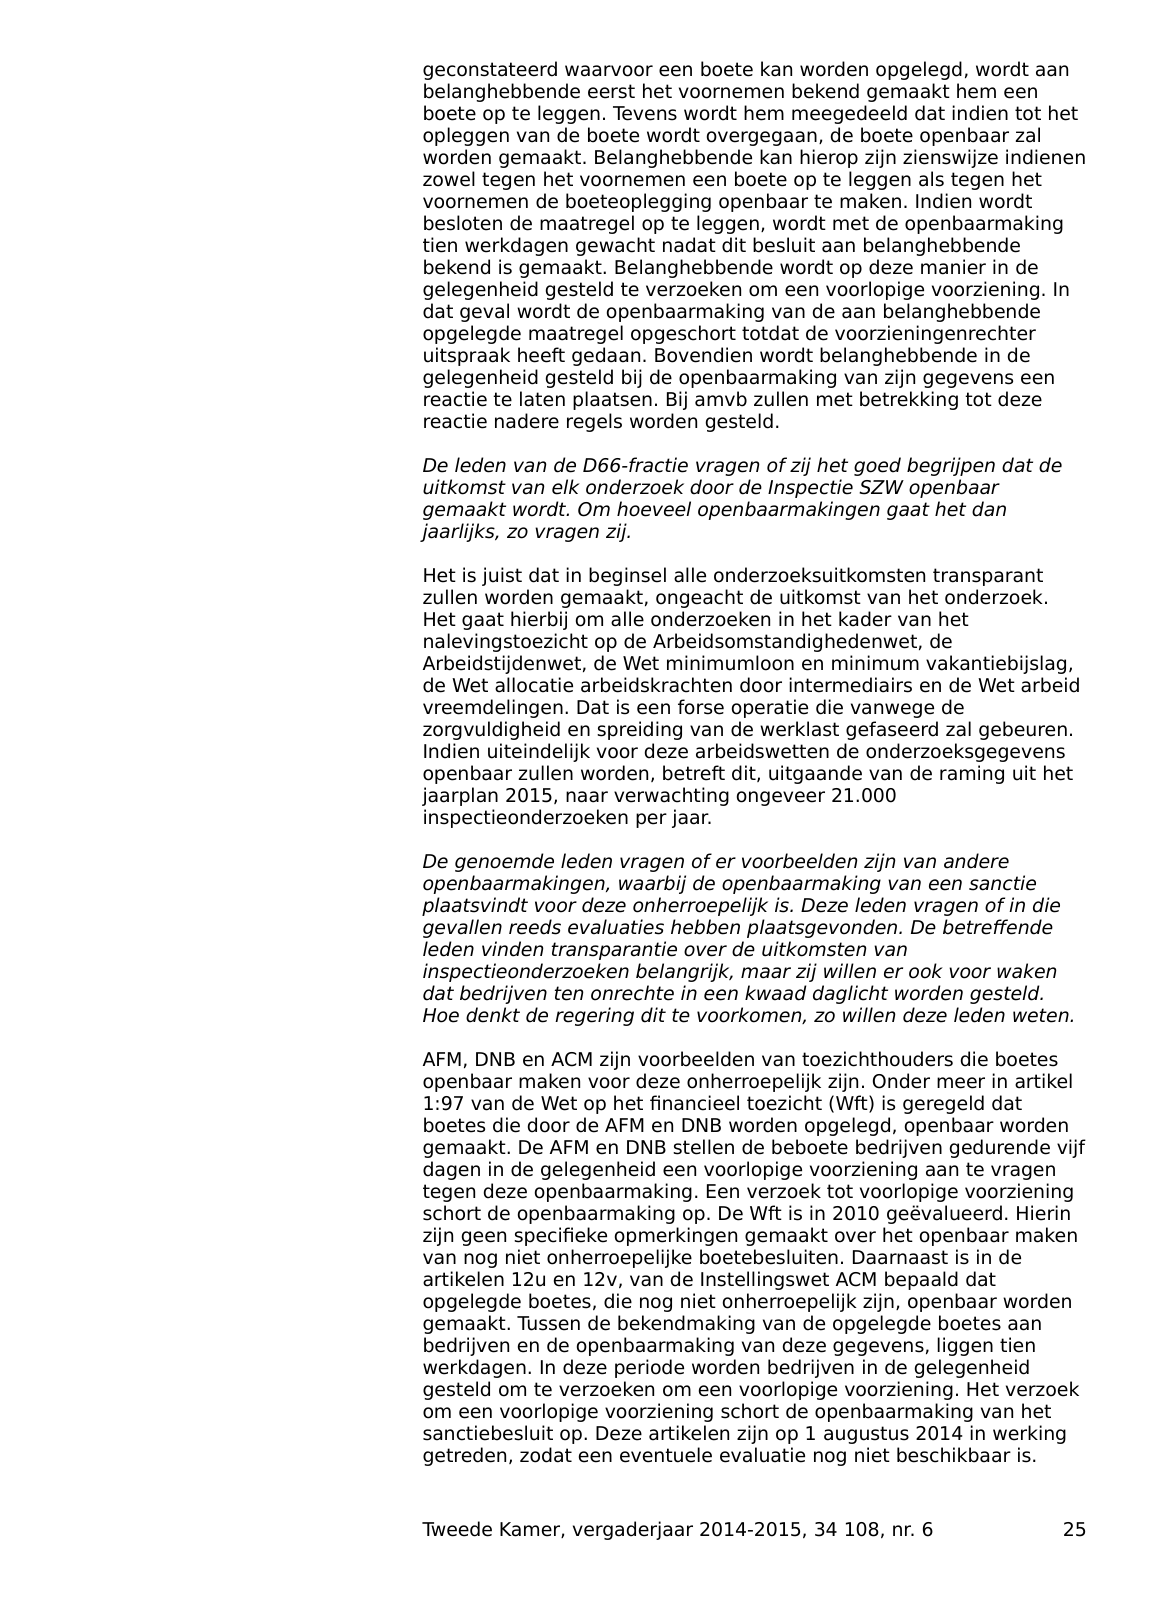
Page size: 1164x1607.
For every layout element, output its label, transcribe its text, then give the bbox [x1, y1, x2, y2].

text De leden van de D66-fractie vragen of zij het goed begrijpen dat de uitkomst van elk onderzoek door de Inspectie SZW openbaar gemaakt wordt. Om hoeveel openbaarmakingen gaat het dan jaarlijks, zo vragen zij. [422, 455, 1087, 543]
text De genoemde leden vragen of er voorbeelden zijn van andere openbaarmakingen, waarbij de openbaarmaking van een sanctie plaatsvindt voor deze onherroepelijk is. Deze leden vragen of in die gevallen reeds evaluaties hebben plaatsgevonden. De betreffende leden vinden transparantie over de uitkomsten van inspectieonderzoeken belangrijk, maar zij willen er ook voor waken dat bedrijven ten onrechte in een kwaad daglicht worden gesteld. Hoe denkt de regering dit te voorkomen, zo willen deze leden weten. [422, 851, 1087, 1027]
text Het is juist dat in beginsel alle onderzoeksuitkomsten transparant zullen worden gemaakt, ongeacht de uitkomst van het onderzoek. Het gaat hierbij om alle onderzoeken in het kader van het nalevingstoezicht op de Arbeidsomstandighedenwet, de Arbeidstijdenwet, de Wet minimumloon en minimum vakantiebijslag, de Wet allocatie arbeidskrachten door intermediairs en de Wet arbeid vreemdelingen. Dat is een forse operatie die vanwege de zorgvuldigheid en spreiding van de werklast gefaseerd zal gebeuren. Indien uiteindelijk voor deze arbeidswetten de onderzoeksgegevens openbaar zullen worden, betreft dit, uitgaande van de raming uit het jaarplan 2015, naar verwachting ongeveer 21.000 inspectieonderzoeken per jaar. [422, 565, 1087, 829]
text AFM, DNB en ACM zijn voorbeelden van toezichthouders die boetes openbaar maken voor deze onherroepelijk zijn. Onder meer in artikel 1:97 van de Wet op het financieel toezicht (Wft) is geregeld dat boetes die door de AFM en DNB worden opgelegd, openbaar worden gemaakt. De AFM en DNB stellen de beboete bedrijven gedurende vijf dagen in de gelegenheid een voorlopige voorziening aan te vragen tegen deze openbaarmaking. Een verzoek tot voorlopige voorziening schort de openbaarmaking op. De Wft is in 2010 geëvalueerd. Hierin zijn geen specifieke opmerkingen gemaakt over het openbaar maken van nog niet onherroepelijke boetebesluiten. Daarnaast is in de artikelen 12u en 12v, van de Instellingswet ACM bepaald dat opgelegde boetes, die nog niet onherroepelijk zijn, openbaar worden gemaakt. Tussen de bekendmaking van de opgelegde boetes aan bedrijven en de openbaarmaking van deze gegevens, liggen tien werkdagen. In deze periode worden bedrijven in de gelegenheid gesteld om te verzoeken om een voorlopige voorziening. Het verzoek om een voorlopige voorziening schort de openbaarmaking van het sanctiebesluit op. Deze artikelen zijn op 1 augustus 2014 in werking getreden, zodat een eventuele evaluatie nog niet beschikbaar is. [422, 1049, 1087, 1467]
text geconstateerd waarvoor een boete kan worden opgelegd, wordt aan belanghebbende eerst het voornemen bekend gemaakt hem een boete op te leggen. Tevens wordt hem meegedeeld dat indien tot het opleggen van de boete wordt overgegaan, de boete openbaar zal worden gemaakt. Belanghebbende kan hierop zijn zienswijze indienen zowel tegen het voornemen een boete op te leggen als tegen het voornemen de boeteoplegging openbaar te maken. Indien wordt besloten de maatregel op te leggen, wordt met de openbaarmaking tien werkdagen gewacht nadat dit besluit aan belanghebbende bekend is gemaakt. Belanghebbende wordt op deze manier in de gelegenheid gesteld te verzoeken om een voorlopige voorziening. In dat geval wordt de openbaarmaking van de aan belanghebbende opgelegde maatregel opgeschort totdat de voorzieningenrechter uitspraak heeft gedaan. Bovendien wordt belanghebbende in de gelegenheid gesteld bij de openbaarmaking van zijn gegevens een reactie te laten plaatsen. Bij amvb zullen met betrekking tot deze reactie nadere regels worden gesteld. [422, 59, 1087, 433]
